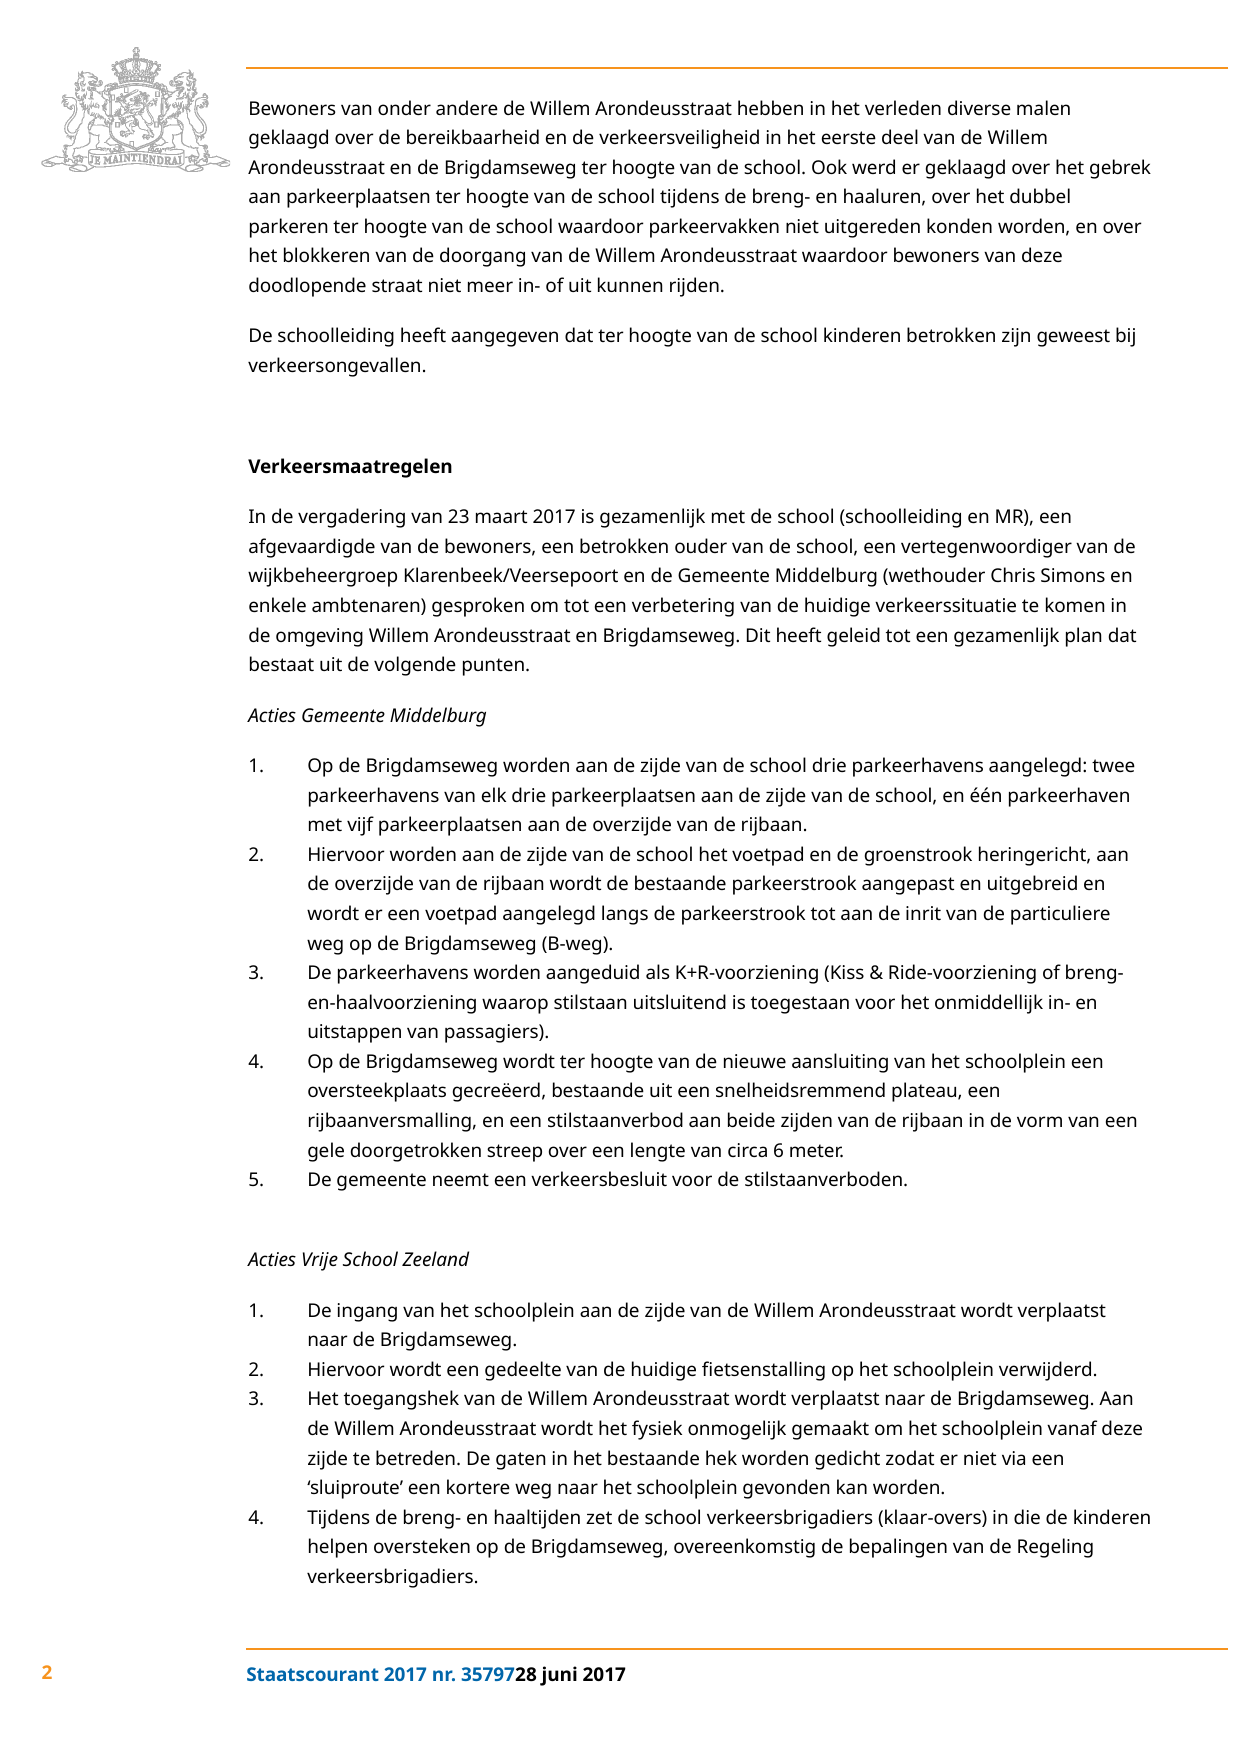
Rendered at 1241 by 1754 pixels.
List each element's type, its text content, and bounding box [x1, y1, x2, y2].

text Bewoners van onder andere de Willem Arondeusstraat hebben in het verleden diverse malen geklaagd over de bereikbaarheid en de verkeersveiligheid in het eerste deel van de Willem Arondeusstraat en de Brigdamseweg ter hoogte van de school. Ook werd er geklaagd over het gebrek aan parkeerplaatsen ter hoogte van de school tijdens de breng- en haaluren, over het dubbel parkeren ter hoogte van de school waardoor parkeervakken niet uitgereden konden worden, en over het blokkeren van de doorgang van de Willem Arondeusstraat waardoor bewoners van deze doodlopende straat niet meer in- of uit kunnen rijden. [248, 95, 1152, 298]
list Op de Brigdamseweg worden aan de zijde van de school drie parkeerhavens aangelegd: twee parkeerhavens van elk drie parkeerplaatsen aan de zijde van de school, en één parkeerhaven met vijf parkeerplaatsen aan de overzijde van de rijbaan. [248, 752, 1152, 837]
list Tijdens de breng- en haaltijden zet de school verkeersbrigadiers (klaar-overs) in die de kinderen helpen oversteken op de Brigdamseweg, overeenkomstig de bepalingen van de Regeling verkeersbrigadiers. [248, 1504, 1152, 1589]
text Acties Vrije School Zeeland [248, 1246, 1152, 1272]
list De parkeerhavens worden aangeduid als K+R-voorziening (Kiss & Ride-voorziening of breng-en-haalvoorziening waarop stilstaan uitsluitend is toegestaan voor het onmiddellijk in- en uitstappen van passagiers). [248, 959, 1152, 1044]
text In de vergadering van 23 maart 2017 is gezamenlijk met de school (schoolleiding en MR), een afgevaardigde van de bewoners, een betrokken ouder van de school, een vertegenwoordiger van de wijkbeheergroep Klarenbeek/Veersepoort en de Gemeente Middelburg (wethouder Chris Simons en enkele ambtenaren) gesproken om tot een verbetering van de huidige verkeerssituatie te komen in de omgeving Willem Arondeusstraat en Brigdamseweg. Dit heeft geleid tot een gezamenlijk plan dat bestaat uit de volgende punten. [248, 503, 1152, 677]
list De gemeente neemt een verkeersbesluit voor de stilstaanverboden. [248, 1166, 1152, 1192]
list Het toegangshek van de Willem Arondeusstraat wordt verplaatst naar de Brigdamseweg. Aan de Willem Arondeusstraat wordt het fysiek onmogelijk gemaakt om het schoolplein vanaf deze zijde te betreden. De gaten in het bestaande hek worden gedicht zodat er niet via een ‘sluiproute’ een kortere weg naar het schoolplein gevonden kan worden. [248, 1386, 1152, 1500]
list Hiervoor wordt een gedeelte van de huidige fietsenstalling op het schoolplein verwijderd. [248, 1356, 1152, 1382]
list Op de Brigdamseweg wordt ter hoogte van de nieuwe aansluiting van het schoolplein een oversteekplaats gecreëerd, bestaande uit een snelheidsremmend plateau, een rijbaanversmalling, en een stilstaanverbod aan beide zijden van de rijbaan in de vorm van een gele doorgetrokken streep over een lengte van circa 6 meter. [248, 1048, 1152, 1163]
list Hiervoor worden aan de zijde van de school het voetpad en de groenstrook heringericht, aan de overzijde van de rijbaan wordt de bestaande parkeerstrook aangepast en uitgebreid en wordt er een voetpad aangelegd langs de parkeerstrook tot aan de inrit van de particuliere weg op de Brigdamseweg (B-weg). [248, 841, 1152, 956]
picture [41, 47, 231, 172]
text Verkeersmaatregelen [248, 453, 1152, 479]
list De ingang van het schoolplein aan de zijde van de Willem Arondeusstraat wordt verplaatst naar de Brigdamseweg. [248, 1297, 1152, 1352]
text Acties Gemeente Middelburg [248, 702, 1152, 728]
text De schoolleiding heeft aangegeven dat ter hoogte van de school kinderen betrokken zijn geweest bij verkeersongevallen. [248, 323, 1152, 378]
